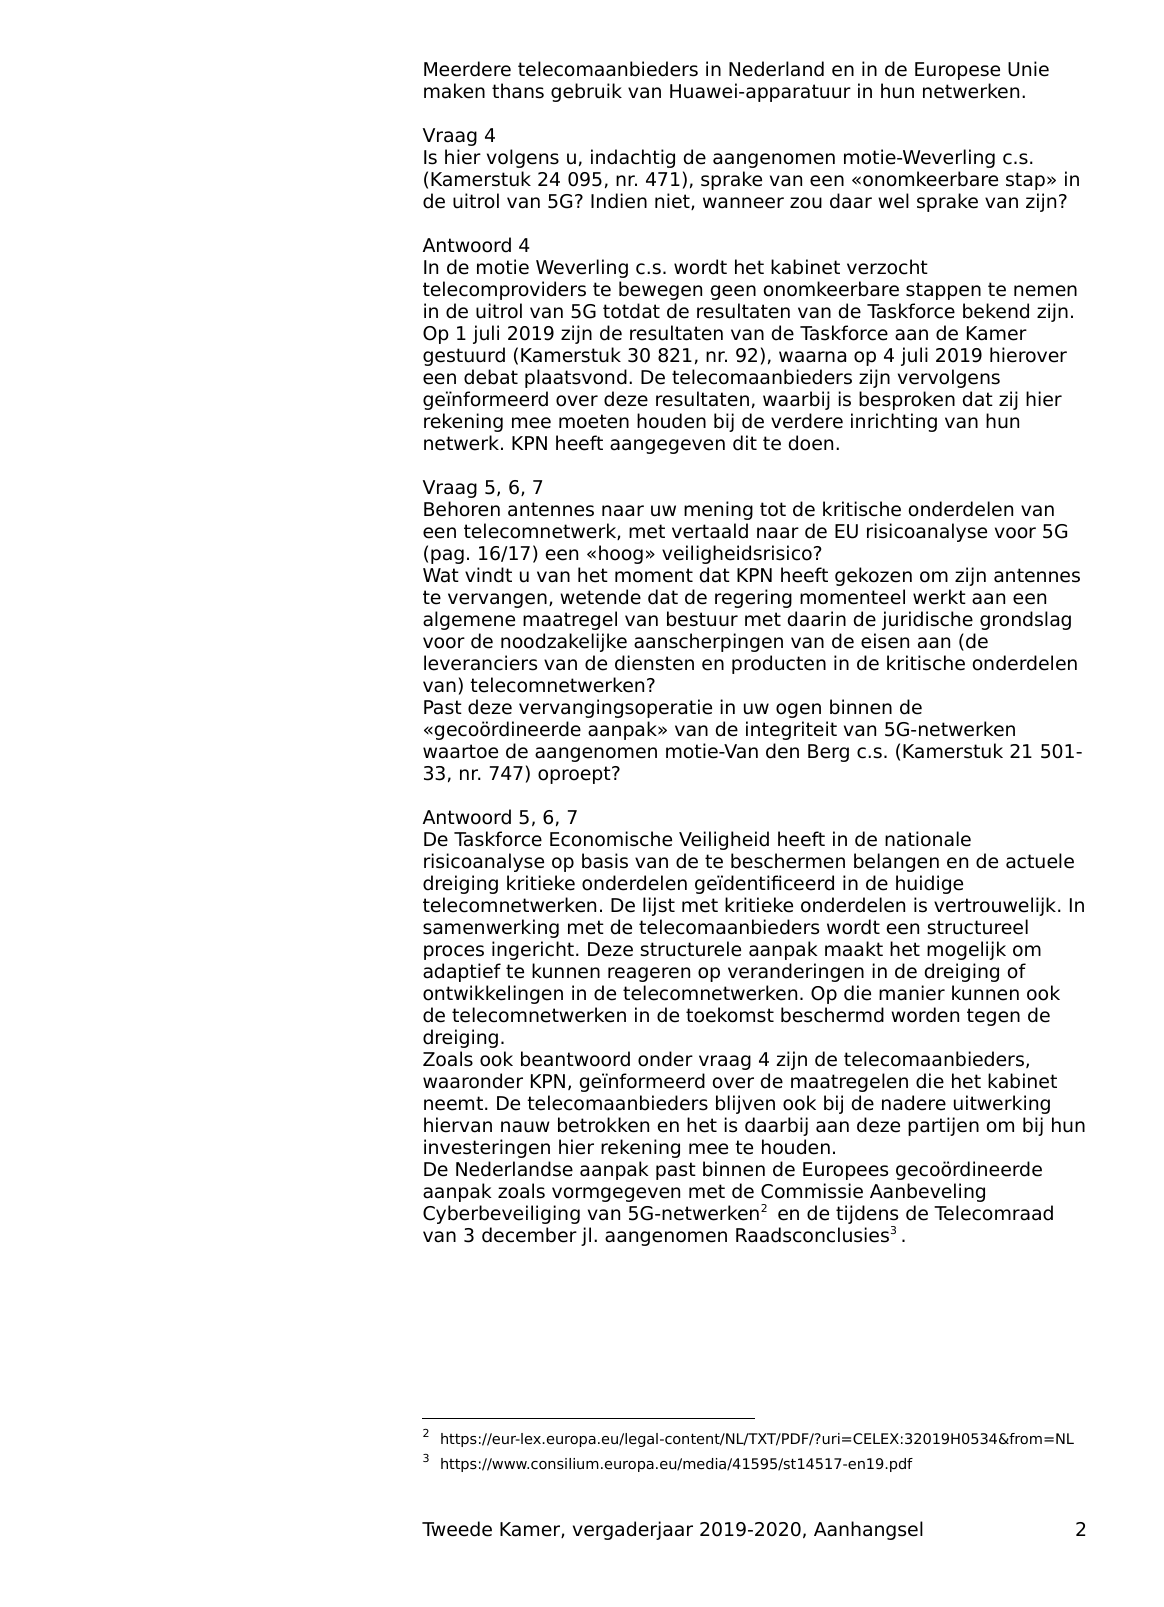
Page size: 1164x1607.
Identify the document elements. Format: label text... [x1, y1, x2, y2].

text Behoren antennes naar uw mening tot de kritische onderdelen van een telecomnetwerk, met vertaald naar de EU risicoanalyse voor 5G (pag. 16/17) een «hoog» veiligheidsrisico? [422, 499, 1087, 565]
text Is hier volgens u, indachtig de aangenomen motie-Weverling c.s. (Kamerstuk 24 095, nr. 471), sprake van een «onomkeerbare stap» in de uitrol van 5G? Indien niet, wanneer zou daar wel sprake van zijn? [422, 147, 1087, 213]
text Antwoord 5, 6, 7 [422, 807, 1087, 829]
text De Nederlandse aanpak past binnen de Europees gecoördineerde aanpak zoals vormgegeven met de Commissie Aanbeveling Cyberbeveiliging van 5G-netwerken en de tijdens de Telecomraad van 3 december jl. aangenomen Raadsconclusies. [422, 1159, 1087, 1247]
text Meerdere telecomaanbieders in Nederland en in de Europese Unie maken thans gebruik van Huawei-apparatuur in hun netwerken. [422, 59, 1087, 103]
text https://eur-lex.europa.eu/legal-content/NL/TXT/PDF/?uri=CELEX:32019H0534&from=NL [422, 1427, 1087, 1449]
text Wat vindt u van het moment dat KPN heeft gekozen om zijn antennes te vervangen, wetende dat de regering momenteel werkt aan een algemene maatregel van bestuur met daarin de juridische grondslag voor de noodzakelijke aanscherpingen van de eisen aan (de leveranciers van de diensten en producten in de kritische onderdelen van) telecomnetwerken? [422, 565, 1087, 697]
text Vraag 5, 6, 7 [422, 477, 1087, 499]
text https://www.consilium.europa.eu/media/41595/st14517-en19.pdf [422, 1452, 1087, 1474]
text Past deze vervangingsoperatie in uw ogen binnen de «gecoördineerde aanpak» van de integriteit van 5G-netwerken waartoe de aangenomen motie-Van den Berg c.s. (Kamerstuk 21 501-33, nr. 747) oproept? [422, 697, 1087, 785]
text In de motie Weverling c.s. wordt het kabinet verzocht telecomproviders te bewegen geen onomkeerbare stappen te nemen in de uitrol van 5G totdat de resultaten van de Taskforce bekend zijn. Op 1 juli 2019 zijn de resultaten van de Taskforce aan de Kamer gestuurd (Kamerstuk 30 821, nr. 92), waarna op 4 juli 2019 hierover een debat plaatsvond. De telecomaanbieders zijn vervolgens geïnformeerd over deze resultaten, waarbij is besproken dat zij hier rekening mee moeten houden bij de verdere inrichting van hun netwerk. KPN heeft aangegeven dit te doen. [422, 257, 1087, 455]
text Zoals ook beantwoord onder vraag 4 zijn de telecomaanbieders, waaronder KPN, geïnformeerd over de maatregelen die het kabinet neemt. De telecomaanbieders blijven ook bij de nadere uitwerking hiervan nauw betrokken en het is daarbij aan deze partijen om bij hun investeringen hier rekening mee te houden. [422, 1049, 1087, 1159]
text De Taskforce Economische Veiligheid heeft in de nationale risicoanalyse op basis van de te beschermen belangen en de actuele dreiging kritieke onderdelen geïdentificeerd in de huidige telecomnetwerken. De lijst met kritieke onderdelen is vertrouwelijk. In samenwerking met de telecomaanbieders wordt een structureel proces ingericht. Deze structurele aanpak maakt het mogelijk om adaptief te kunnen reageren op veranderingen in de dreiging of ontwikkelingen in de telecomnetwerken. Op die manier kunnen ook de telecomnetwerken in de toekomst beschermd worden tegen de dreiging. [422, 829, 1087, 1049]
text Antwoord 4 [422, 235, 1087, 257]
text Vraag 4 [422, 125, 1087, 147]
